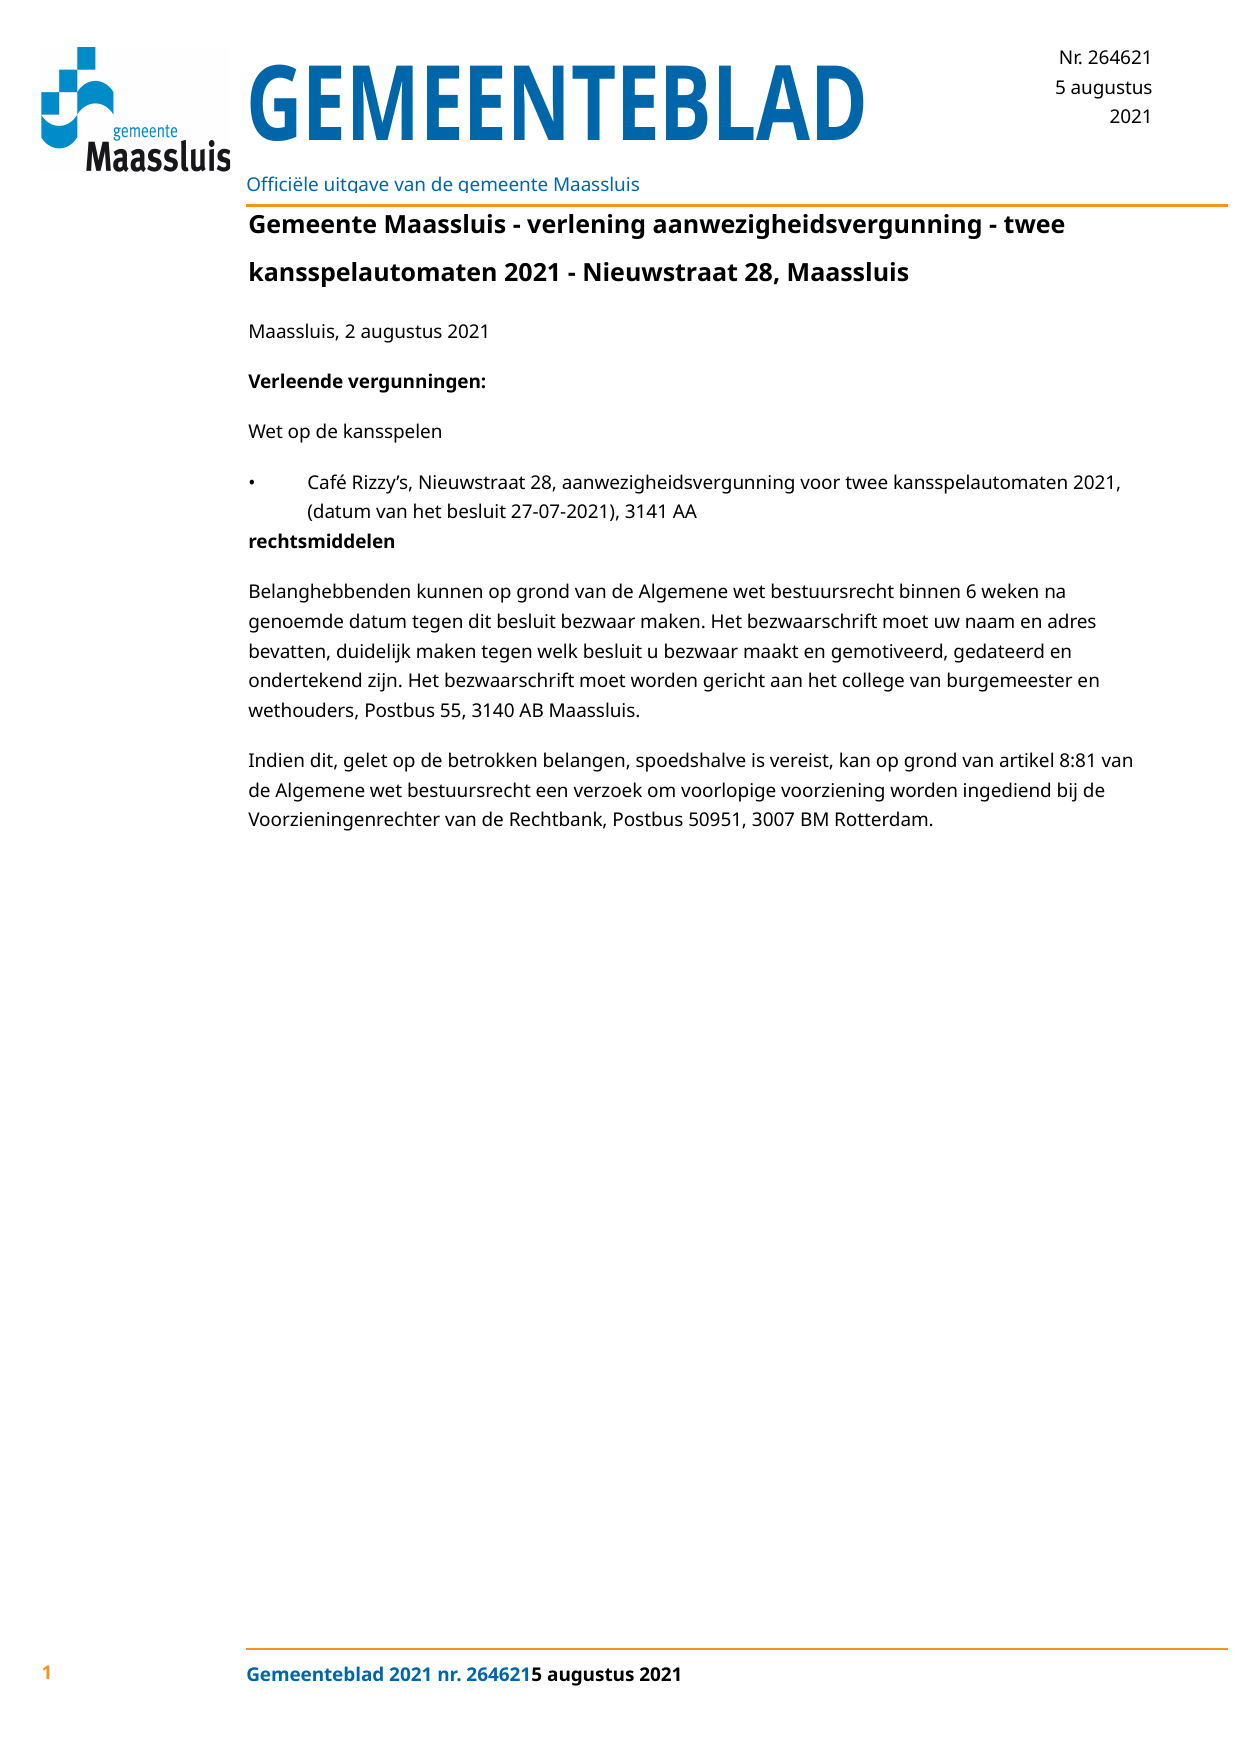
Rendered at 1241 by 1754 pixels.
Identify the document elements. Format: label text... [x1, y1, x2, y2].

text Wet op de kansspelen [248, 419, 1152, 444]
list Café Rizzy’s, Nieuwstraat 28, aanwezigheidsvergunning voor twee kansspelautomaten 2021, (datum van het besluit 27-07-2021), 3141 AA [248, 469, 1152, 524]
text Maassluis, 2 augustus 2021 [248, 318, 1152, 344]
picture [41, 47, 231, 172]
text Indien dit, gelet op de betrokken belangen, spoedshalve is vereist, kan op grond van artikel 8:81 van de Algemene wet bestuursrecht een verzoek om voorlopige voorziening worden ingediend bij de Voorzieningenrechter van de Rechtbank, Postbus 50951, 3007 BM Rotterdam. [248, 747, 1152, 832]
text rechtsmiddelen [248, 528, 1152, 554]
picture [41, 47, 77, 92]
text Belanghebbenden kunnen op grond van de Algemene wet bestuursrecht binnen 6 weken na genoemde datum tegen dit besluit bezwaar maken. Het bezwaarschrift moet uw naam en adres bevatten, duidelijk maken tegen welk besluit u bezwaar maakt en gemotiveerd, gedateerd en ondertekend zijn. Het bezwaarschrift moet worden gericht aan het college van burgemeester en wethouders, Postbus 55, 3140 AB Maassluis. [248, 579, 1152, 723]
text Verleende vergunningen: [248, 368, 1152, 394]
text Gemeente Maassluis - verlening aanwezigheidsvergunning - twee kansspelautomaten 2021 - Nieuwstraat 28, Maassluis [248, 207, 1152, 288]
